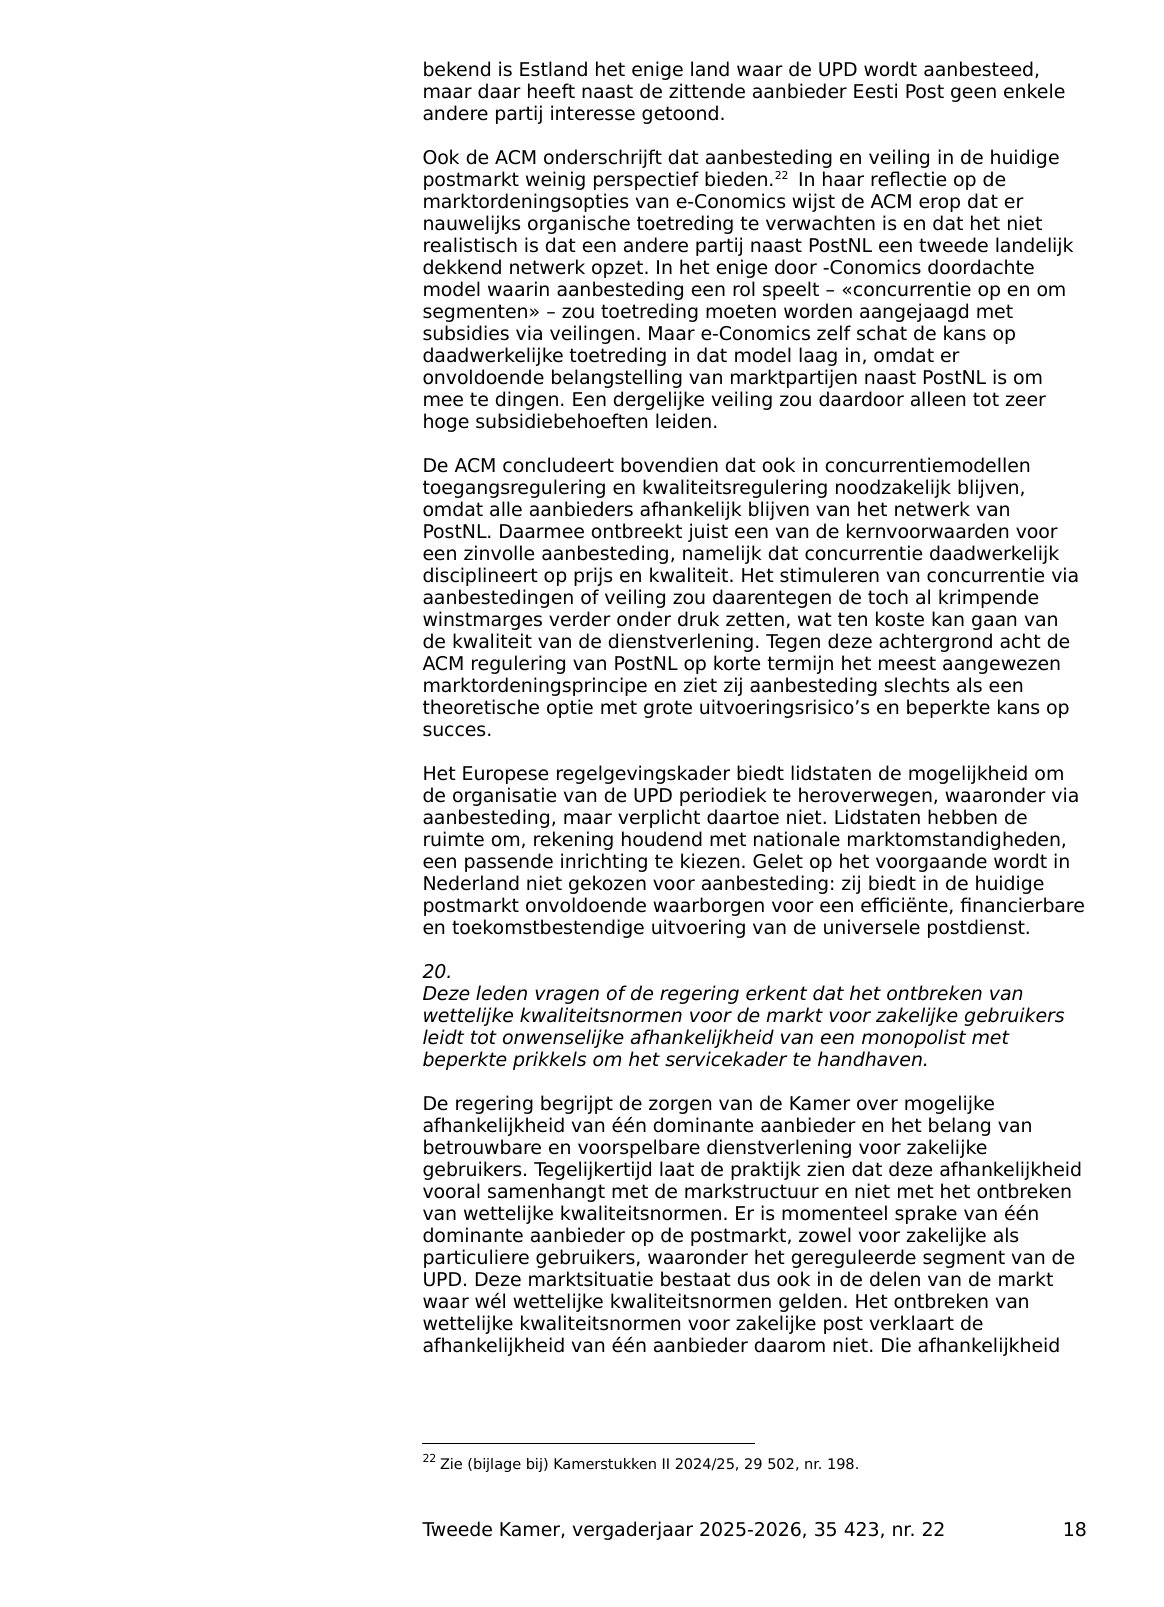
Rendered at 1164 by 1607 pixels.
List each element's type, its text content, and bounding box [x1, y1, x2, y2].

text Zie (bijlage bij) Kamerstukken II 2024/25, 29 502, nr. 198. [422, 1452, 1087, 1474]
text bekend is Estland het enige land waar de UPD wordt aanbesteed, maar daar heeft naast de zittende aanbieder Eesti Post geen enkele andere partij interesse getoond. [422, 59, 1087, 125]
text 20. [422, 961, 1087, 983]
text De ACM concludeert bovendien dat ook in concurrentiemodellen toegangsregulering en kwaliteitsregulering noodzakelijk blijven, omdat alle aanbieders afhankelijk blijven van het netwerk van PostNL. Daarmee ontbreekt juist een van de kernvoorwaarden voor een zinvolle aanbesteding, namelijk dat concurrentie daadwerkelijk disciplineert op prijs en kwaliteit. Het stimuleren van concurrentie via aanbestedingen of veiling zou daarentegen de toch al krimpende winstmarges verder onder druk zetten, wat ten koste kan gaan van de kwaliteit van de dienstverlening. Tegen deze achtergrond acht de ACM regulering van PostNL op korte termijn het meest aangewezen marktordeningsprincipe en ziet zij aanbesteding slechts als een theoretische optie met grote uitvoeringsrisico’s en beperkte kans op succes. [422, 455, 1087, 741]
text Het Europese regelgevingskader biedt lidstaten de mogelijkheid om de organisatie van de UPD periodiek te heroverwegen, waaronder via aanbesteding, maar verplicht daartoe niet. Lidstaten hebben de ruimte om, rekening houdend met nationale marktomstandigheden, een passende inrichting te kiezen. Gelet op het voorgaande wordt in Nederland niet gekozen voor aanbesteding: zij biedt in de huidige postmarkt onvoldoende waarborgen voor een efficiënte, financierbare en toekomstbestendige uitvoering van de universele postdienst. [422, 763, 1087, 939]
text Ook de ACM onderschrijft dat aanbesteding en veiling in de huidige postmarkt weinig perspectief bieden. In haar reflectie op de marktordeningsopties van e-Conomics wijst de ACM erop dat er nauwelijks organische toetreding te verwachten is en dat het niet realistisch is dat een andere partij naast PostNL een tweede landelijk dekkend netwerk opzet. In het enige door -Conomics doordachte model waarin aanbesteding een rol speelt – «concurrentie op en om segmenten» – zou toetreding moeten worden aangejaagd met subsidies via veilingen. Maar e-Conomics zelf schat de kans op daadwerkelijke toetreding in dat model laag in, omdat er onvoldoende belangstelling van marktpartijen naast PostNL is om mee te dingen. Een dergelijke veiling zou daardoor alleen tot zeer hoge subsidiebehoeften leiden. [422, 147, 1087, 433]
text Deze leden vragen of de regering erkent dat het ontbreken van wettelijke kwaliteitsnormen voor de markt voor zakelijke gebruikers leidt tot onwenselijke afhankelijkheid van een monopolist met beperkte prikkels om het servicekader te handhaven. [422, 983, 1087, 1071]
text De regering begrijpt de zorgen van de Kamer over mogelijke afhankelijkheid van één dominante aanbieder en het belang van betrouwbare en voorspelbare dienstverlening voor zakelijke gebruikers. Tegelijkertijd laat de praktijk zien dat deze afhankelijkheid vooral samenhangt met de markstructuur en niet met het ontbreken van wettelijke kwaliteitsnormen. Er is momenteel sprake van één dominante aanbieder op de postmarkt, zowel voor zakelijke als particuliere gebruikers, waaronder het gereguleerde segment van de UPD. Deze marktsituatie bestaat dus ook in de delen van de markt waar wél wettelijke kwaliteitsnormen gelden. Het ontbreken van wettelijke kwaliteitsnormen voor zakelijke post verklaart de afhankelijkheid van één aanbieder daarom niet. Die afhankelijkheid [422, 1093, 1087, 1357]
